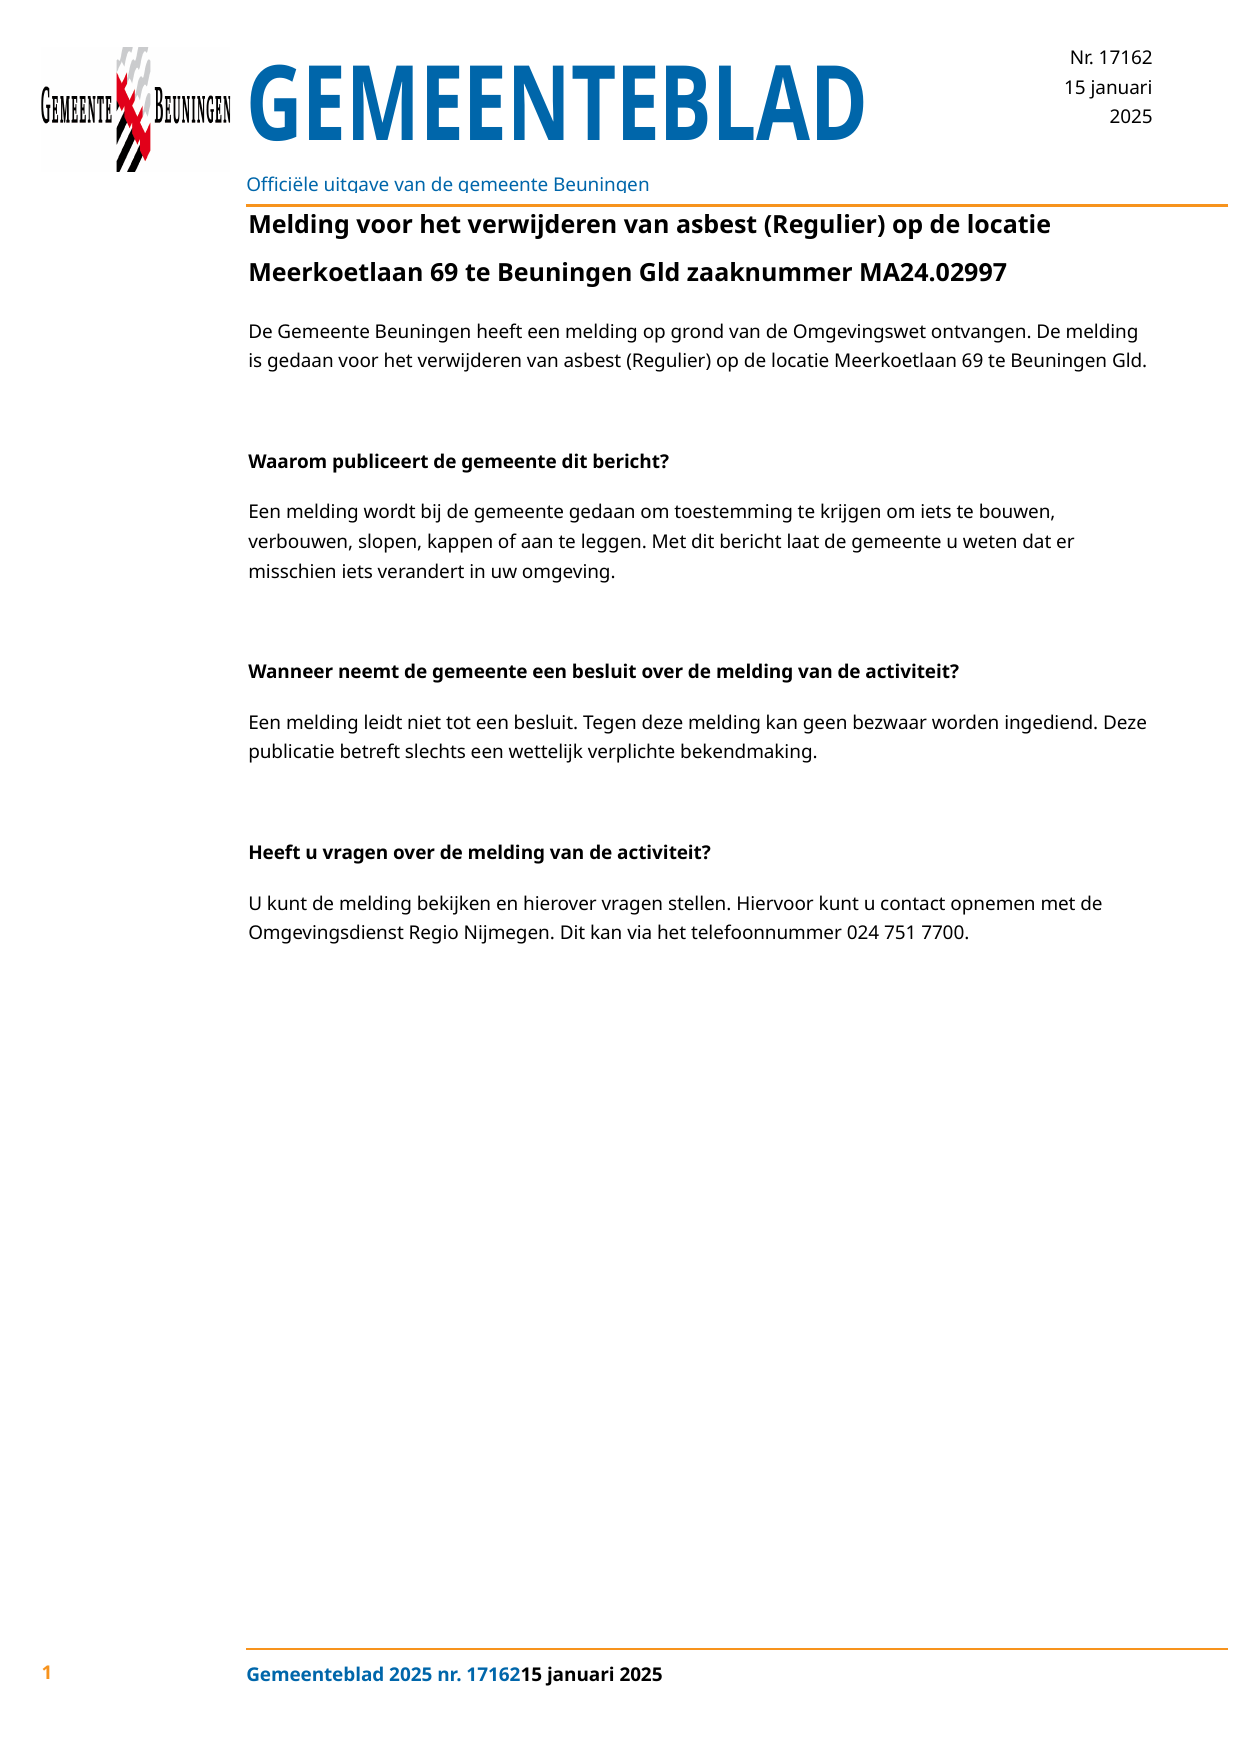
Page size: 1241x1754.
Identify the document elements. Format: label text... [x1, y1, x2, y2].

text Een melding leidt niet tot een besluit. Tegen deze melding kan geen bezwaar worden ingediend. Deze publicatie betreft slechts een wettelijk verplichte bekendmaking. [248, 709, 1152, 764]
picture [41, 47, 231, 172]
text Wanneer neemt de gemeente een besluit over de melding van de activiteit? [248, 659, 1152, 684]
text Melding voor het verwijderen van asbest (Regulier) op de locatie Meerkoetlaan 69 te Beuningen Gld zaaknummer MA24.02997 [248, 207, 1152, 288]
text Heeft u vragen over de melding van de activiteit? [248, 839, 1152, 865]
text Waarom publiceert de gemeente dit bericht? [248, 448, 1152, 474]
text Een melding wordt bij de gemeente gedaan om toestemming te krijgen om iets te bouwen, verbouwen, slopen, kappen of aan te leggen. Met dit bericht laat de gemeente u weten dat er misschien iets verandert in uw omgeving. [248, 499, 1152, 584]
text U kunt de melding bekijken en hierover vragen stellen. Hiervoor kunt u contact opnemen met de Omgevingsdienst Regio Nijmegen. Dit kan via het telefoonnummer 024 751 7700. [248, 890, 1152, 945]
text De Gemeente Beuningen heeft een melding op grond van de Omgevingswet ontvangen. De melding is gedaan voor het verwijderen van asbest (Regulier) op de locatie Meerkoetlaan 69 te Beuningen Gld. [248, 318, 1152, 373]
